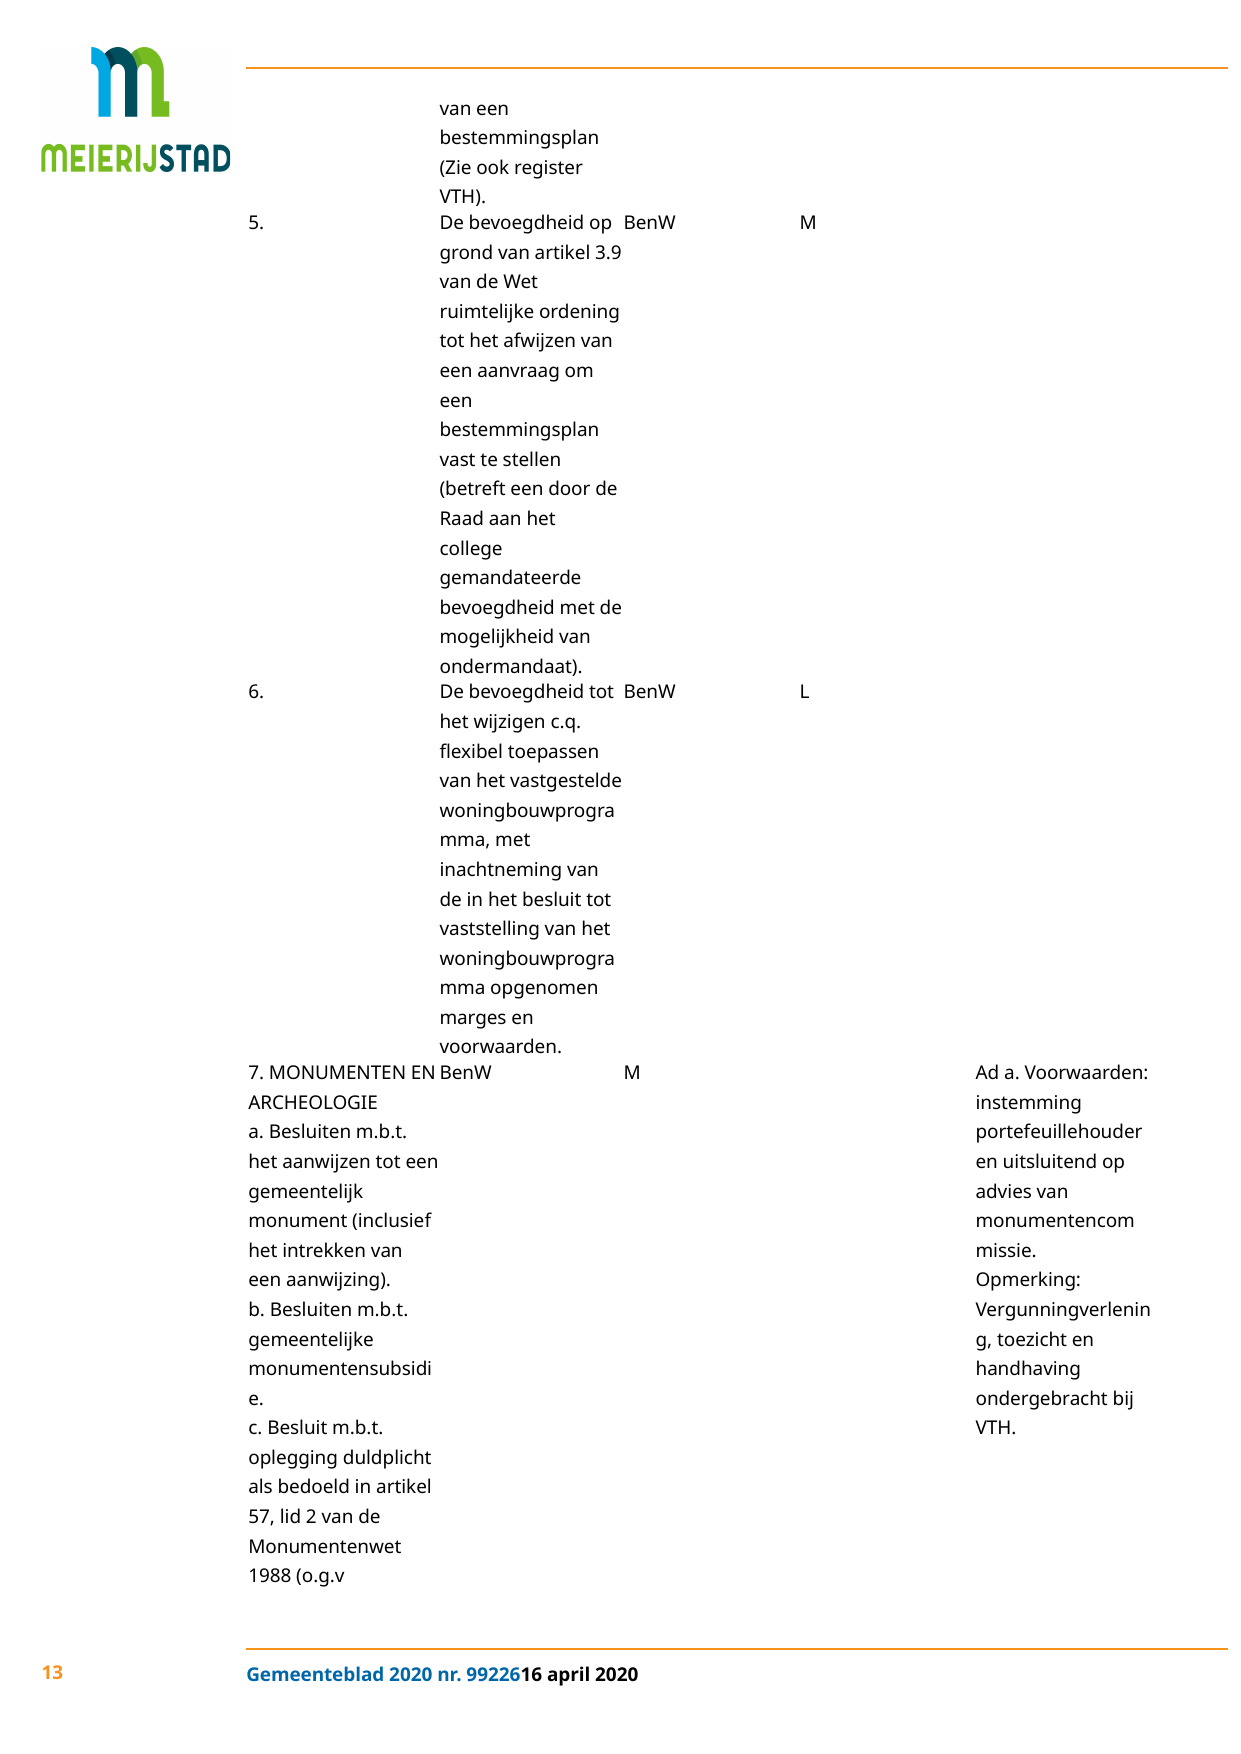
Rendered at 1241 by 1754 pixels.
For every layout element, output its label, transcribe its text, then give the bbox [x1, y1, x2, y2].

table_cell 6. [248, 679, 439, 1059]
table_cell BenW [439, 1060, 623, 1588]
table_cell 5. [248, 209, 439, 679]
table_cell van een bestemmingsplan (Zie ook register VTH). [439, 95, 623, 209]
table_cell 7. MONUMENTEN EN ARCHEOLOGIE a. Besluiten m.b.t. het aanwijzen tot een gemeentelijk monument (inclusief het intrekken van een aanwijzing). b. Besluiten m.b.t. gemeentelijke monumentensubsidie. c. Besluit m.b.t. oplegging duldplicht als bedoeld in artikel 57, lid 2 van de Monumentenwet 1988 (o.g.v [248, 1060, 439, 1588]
table_cell De bevoegdheid tot het wijzigen c.q. flexibel toepassen van het vastgestelde woningbouwprogramma, met inachtneming van de in het besluit tot vaststelling van het woningbouwprogramma opgenomen marges en voorwaarden. [439, 679, 623, 1059]
table_cell M [799, 209, 975, 679]
table_cell L [799, 679, 975, 1059]
table_cell M [623, 1060, 799, 1588]
table_cell [799, 1060, 975, 1588]
table_cell [975, 209, 1152, 679]
table_cell De bevoegdheid op grond van artikel 3.9 van de Wet ruimtelijke ordening tot het afwijzen van een aanvraag om een bestemmingsplan vast te stellen (betreft een door de Raad aan het college gemandateerde bevoegdheid met de mogelijkheid van ondermandaat). [439, 209, 623, 679]
table_cell [799, 95, 975, 209]
table_cell BenW [623, 679, 799, 1059]
picture [41, 47, 231, 172]
table_cell [248, 95, 439, 209]
table_cell [975, 679, 1152, 1059]
table_cell BenW [623, 209, 799, 679]
table_cell Ad a. Voorwaarden: instemming portefeuillehouder en uitsluitend op advies van monumentencommissie. Opmerking: Vergunningverlening, toezicht en handhaving ondergebracht bij VTH. [975, 1060, 1152, 1588]
table_cell [975, 95, 1152, 209]
table_cell [623, 95, 799, 209]
